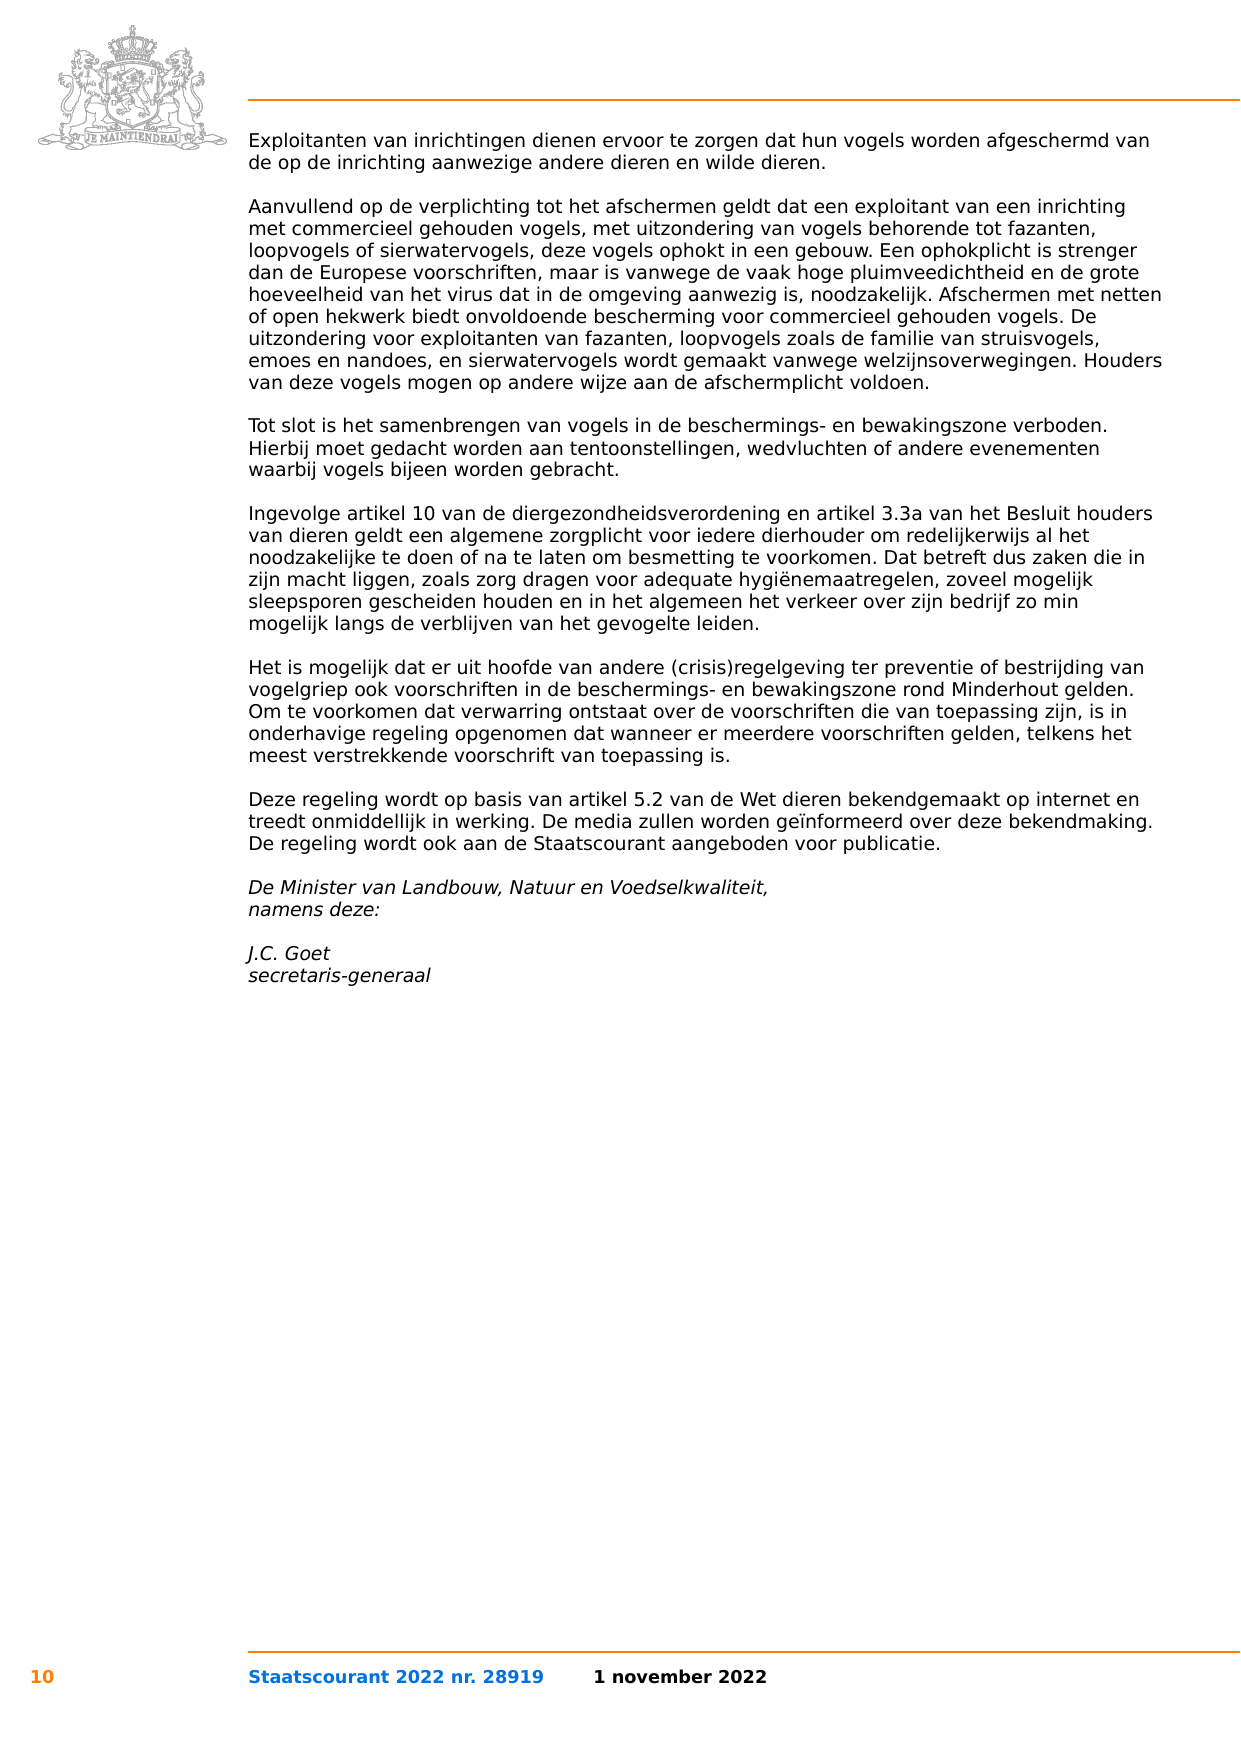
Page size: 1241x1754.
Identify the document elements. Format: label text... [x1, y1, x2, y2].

text Ingevolge artikel 10 van de diergezondheidsverordening en artikel 3.3a van het Besluit houders van dieren geldt een algemene zorgplicht voor iedere dierhouder om redelijkerwijs al het noodzakelijke te doen of na te laten om besmetting te voorkomen. Dat betreft dus zaken die in zijn macht liggen, zoals zorg dragen voor adequate hygiënemaatregelen, zoveel mogelijk sleepsporen gescheiden houden en in het algemeen het verkeer over zijn bedrijf zo min mogelijk langs de verblijven van het gevogelte leiden. [248, 503, 1163, 635]
picture [38, 25, 227, 150]
text Tot slot is het samenbrengen van vogels in de beschermings- en bewakingszone verboden. Hierbij moet gedacht worden aan tentoonstellingen, wedvluchten of andere evenementen waarbij vogels bijeen worden gebracht. [248, 415, 1163, 481]
text Aanvullend op de verplichting tot het afschermen geldt dat een exploitant van een inrichting met commercieel gehouden vogels, met uitzondering van vogels behorende tot fazanten, loopvogels of sierwatervogels, deze vogels ophokt in een gebouw. Een ophokplicht is strenger dan de Europese voorschriften, maar is vanwege de vaak hoge pluimveedichtheid en de grote hoeveelheid van het virus dat in de omgeving aanwezig is, noodzakelijk. Afschermen met netten of open hekwerk biedt onvoldoende bescherming voor commercieel gehouden vogels. De uitzondering voor exploitanten van fazanten, loopvogels zoals de familie van struisvogels, emoes en nandoes, en sierwatervogels wordt gemaakt vanwege welzijnsoverwegingen. Houders van deze vogels mogen op andere wijze aan de afschermplicht voldoen. [248, 196, 1163, 393]
text Het is mogelijk dat er uit hoofde van andere (crisis)regelgeving ter preventie of bestrijding van vogelgriep ook voorschriften in de beschermings- en bewakingszone rond Minderhout gelden. Om te voorkomen dat verwarring ontstaat over de voorschriften die van toepassing zijn, is in onderhavige regeling opgenomen dat wanneer er meerdere voorschriften gelden, telkens het meest verstrekkende voorschrift van toepassing is. [248, 657, 1163, 767]
text Exploitanten van inrichtingen dienen ervoor te zorgen dat hun vogels worden afgeschermd van de op de inrichting aanwezige andere dieren en wilde dieren. [248, 130, 1163, 174]
text Deze regeling wordt op basis van artikel 5.2 van de Wet dieren bekendgemaakt op internet en treedt onmiddellijk in werking. De media zullen worden geïnformeerd over deze bekendmaking. De regeling wordt ook aan de Staatscourant aangeboden voor publicatie. [248, 789, 1163, 855]
text De Minister van Landbouw, Natuur en Voedselkwaliteit, namens deze: J.C. Goet secretaris-generaal [248, 877, 1163, 986]
